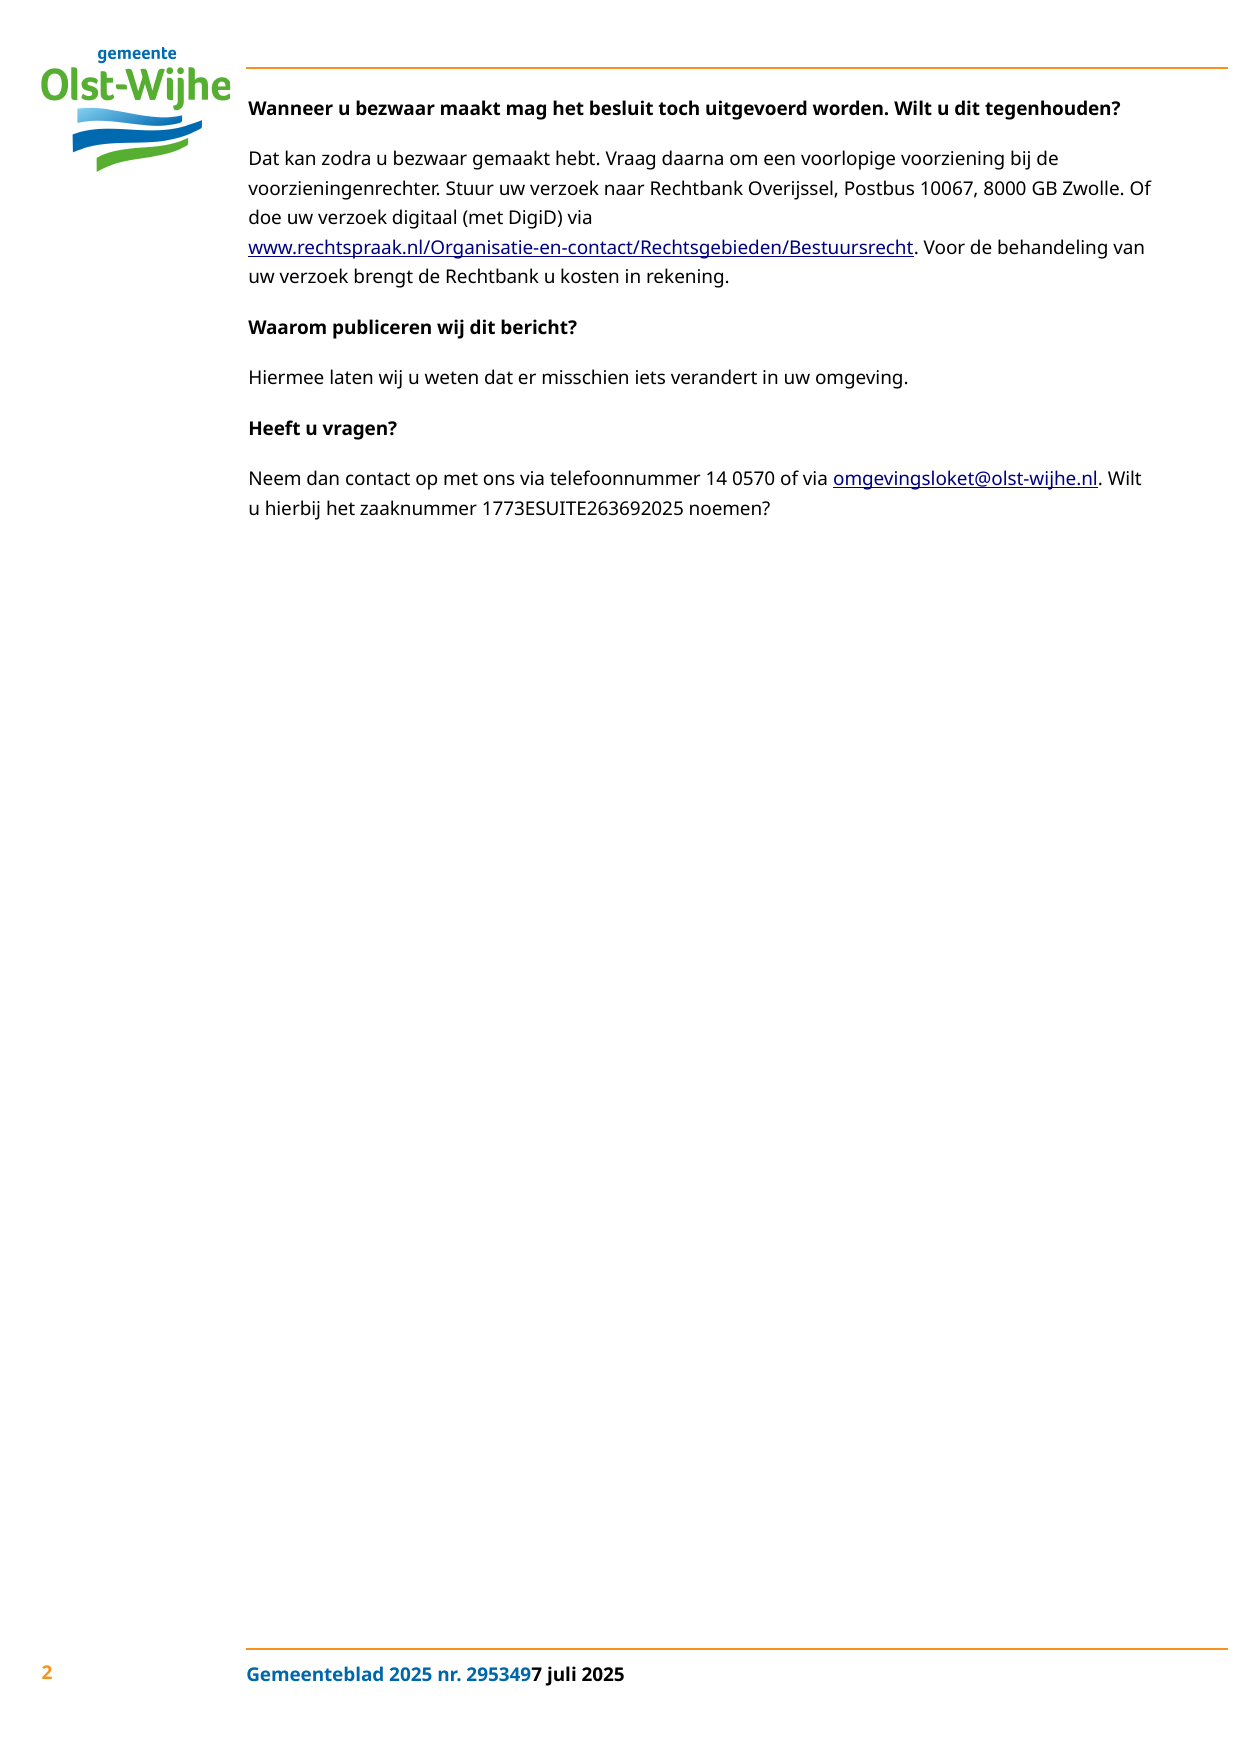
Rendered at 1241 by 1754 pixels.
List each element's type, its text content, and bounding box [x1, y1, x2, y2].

picture [41, 47, 231, 172]
text Dat kan zodra u bezwaar gemaakt hebt. Vraag daarna om een voorlopige voorziening bij de voorzieningenrechter. Stuur uw verzoek naar Rechtbank Overijssel, Postbus 10067, 8000 GB Zwolle. Of doe uw verzoek digitaal (met DigiD) via www.rechtspraak.nl/Organisatie-en-contact/Rechtsgebieden/Bestuursrecht. Voor de behandeling van uw verzoek brengt de Rechtbank u kosten in rekening. [248, 145, 1152, 289]
text Waarom publiceren wij dit bericht? [248, 314, 1152, 340]
text Heeft u vragen? [248, 415, 1152, 441]
text Neem dan contact op met ons via telefoonnummer 14 0570 of via omgevingsloket@olst-wijhe.nl. Wilt u hierbij het zaaknummer 1773ESUITE263692025 noemen? [248, 465, 1152, 521]
text Hiermee laten wij u weten dat er misschien iets verandert in uw omgeving. [248, 364, 1152, 390]
text Wanneer u bezwaar maakt mag het besluit toch uitgevoerd worden. Wilt u dit tegenhouden? [248, 95, 1152, 121]
